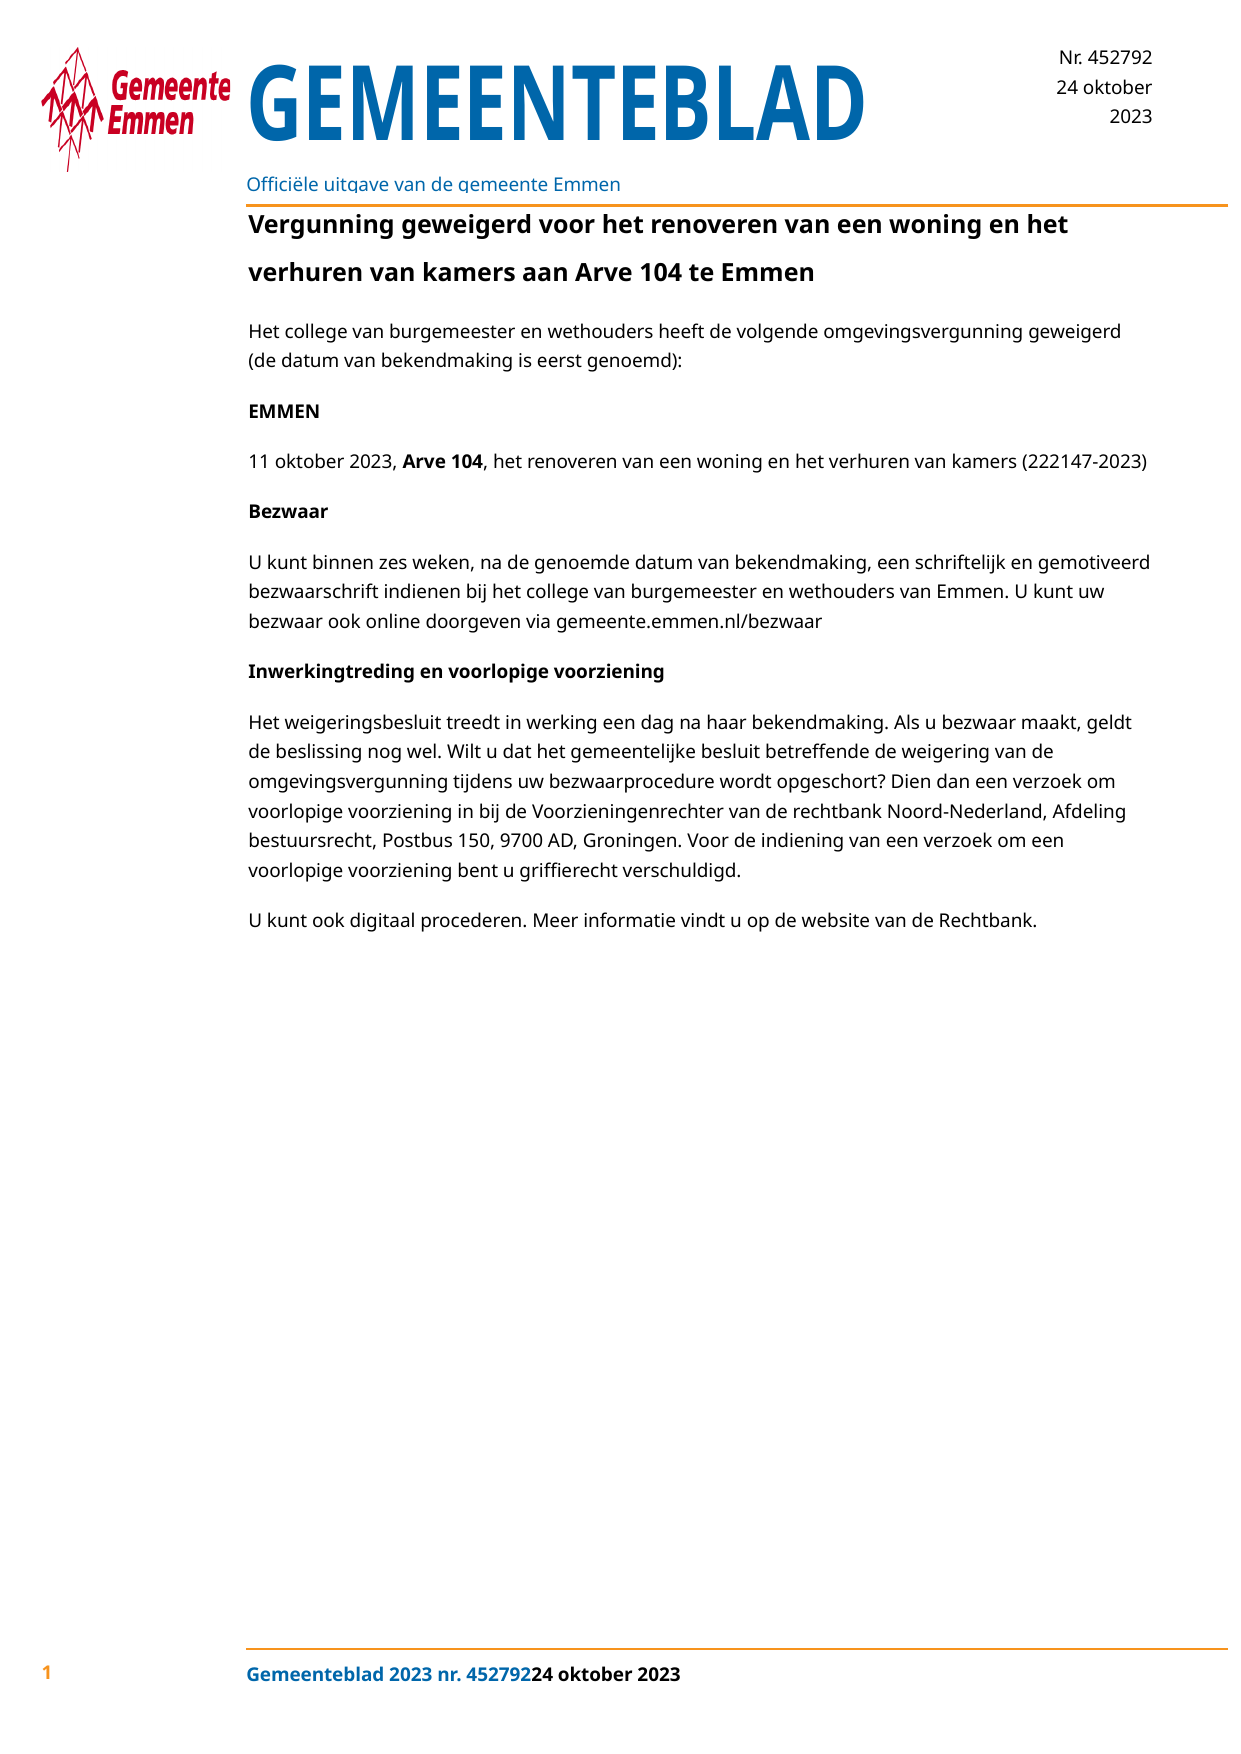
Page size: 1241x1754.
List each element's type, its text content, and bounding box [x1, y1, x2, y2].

text U kunt ook digitaal procederen. Meer informatie vindt u op de website van de Rechtbank. [248, 907, 1152, 933]
text U kunt binnen zes weken, na de genoemde datum van bekendmaking, een schriftelijk en gemotiveerd bezwaarschrift indienen bij het college van burgemeester en wethouders van Emmen. U kunt uw bezwaar ook online doorgeven via gemeente.emmen.nl/bezwaar [248, 549, 1152, 634]
text Het college van burgemeester en wethouders heeft de volgende omgevingsvergunning geweigerd (de datum van bekendmaking is eerst genoemd): [248, 318, 1152, 373]
text Vergunning geweigerd voor het renoveren van een woning en het verhuren van kamers aan Arve 104 te Emmen [248, 207, 1152, 288]
text Bezwaar [248, 499, 1152, 524]
text Het weigeringsbesluit treedt in werking een dag na haar bekendmaking. Als u bezwaar maakt, geldt de beslissing nog wel. Wilt u dat het gemeentelijke besluit betreffende de weigering van de omgevingsvergunning tijdens uw bezwaarprocedure wordt opgeschort? Dien dan een verzoek om voorlopige voorziening in bij de Voorzieningenrechter van de rechtbank Noord-Nederland, Afdeling bestuursrecht, Postbus 150, 9700 AD, Groningen. Voor de indiening van een verzoek om een voorlopige voorziening bent u griffierecht verschuldigd. [248, 709, 1152, 883]
picture [41, 47, 231, 172]
text Inwerkingtreding en voorlopige voorziening [248, 659, 1152, 684]
text 11 oktober 2023, Arve 104, het renoveren van een woning en het verhuren van kamers (222147-2023) [248, 448, 1152, 474]
text EMMEN [248, 398, 1152, 424]
